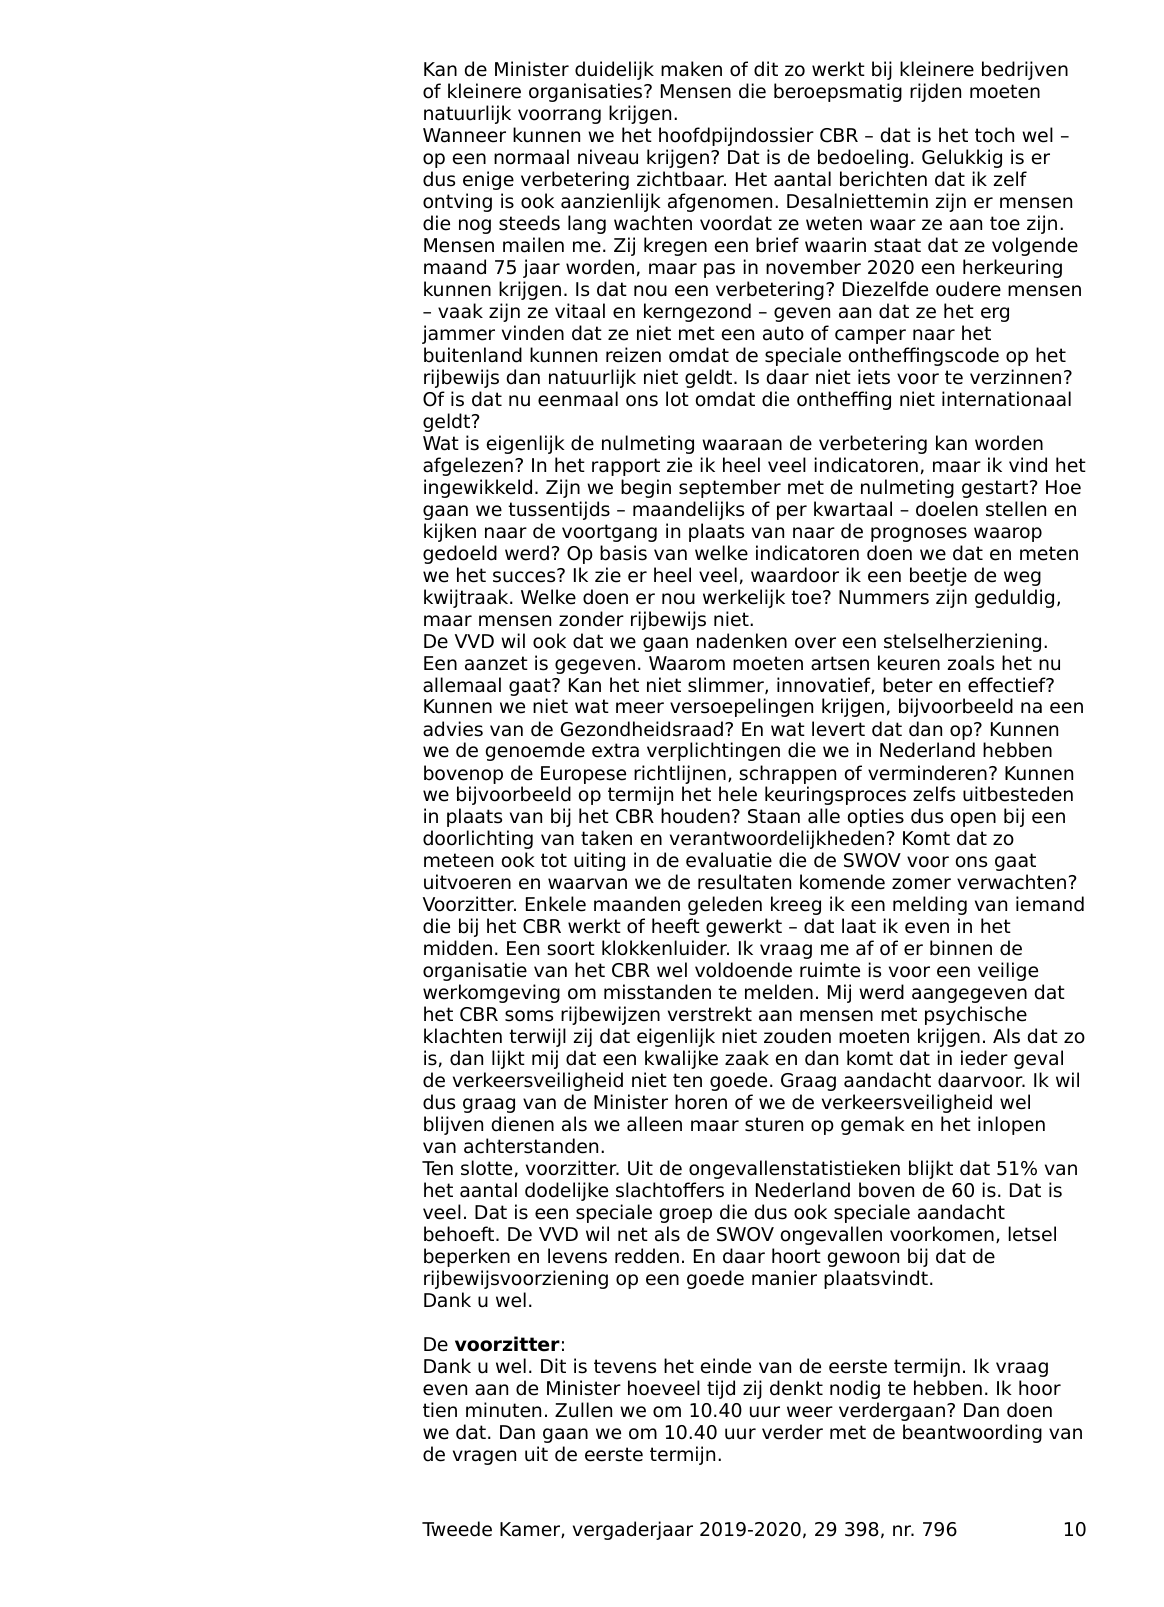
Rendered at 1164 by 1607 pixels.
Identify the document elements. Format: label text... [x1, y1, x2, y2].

text De voorzitter: [422, 1334, 1087, 1356]
text De VVD wil ook dat we gaan nadenken over een stelselherziening. Een aanzet is gegeven. Waarom moeten artsen keuren zoals het nu allemaal gaat? Kan het niet slimmer, innovatief, beter en effectief? Kunnen we niet wat meer versoepelingen krijgen, bijvoorbeeld na een advies van de Gezondheidsraad? En wat levert dat dan op? Kunnen we de genoemde extra verplichtingen die we in Nederland hebben bovenop de Europese richtlijnen, schrappen of verminderen? Kunnen we bijvoorbeeld op termijn het hele keuringsproces zelfs uitbesteden in plaats van bij het CBR houden? Staan alle opties dus open bij een doorlichting van taken en verantwoordelijkheden? Komt dat zo meteen ook tot uiting in de evaluatie die de SWOV voor ons gaat uitvoeren en waarvan we de resultaten komende zomer verwachten? [422, 631, 1087, 894]
text Wanneer kunnen we het hoofdpijndossier CBR – dat is het toch wel – op een normaal niveau krijgen? Dat is de bedoeling. Gelukkig is er dus enige verbetering zichtbaar. Het aantal berichten dat ik zelf ontving is ook aanzienlijk afgenomen. Desalniettemin zijn er mensen die nog steeds lang wachten voordat ze weten waar ze aan toe zijn. Mensen mailen me. Zij kregen een brief waarin staat dat ze volgende maand 75 jaar worden, maar pas in november 2020 een herkeuring kunnen krijgen. Is dat nou een verbetering? Diezelfde oudere mensen – vaak zijn ze vitaal en kerngezond – geven aan dat ze het erg jammer vinden dat ze niet met een auto of camper naar het buitenland kunnen reizen omdat de speciale ontheffingscode op het rijbewijs dan natuurlijk niet geldt. Is daar niet iets voor te verzinnen? Of is dat nu eenmaal ons lot omdat die ontheffing niet internationaal geldt? [422, 125, 1087, 433]
text Wat is eigenlijk de nulmeting waaraan de verbetering kan worden afgelezen? In het rapport zie ik heel veel indicatoren, maar ik vind het ingewikkeld. Zijn we begin september met de nulmeting gestart? Hoe gaan we tussentijds – maandelijks of per kwartaal – doelen stellen en kijken naar de voortgang in plaats van naar de prognoses waarop gedoeld werd? Op basis van welke indicatoren doen we dat en meten we het succes? Ik zie er heel veel, waardoor ik een beetje de weg kwijtraak. Welke doen er nou werkelijk toe? Nummers zijn geduldig, maar mensen zonder rijbewijs niet. [422, 433, 1087, 631]
text Dank u wel. Dit is tevens het einde van de eerste termijn. Ik vraag even aan de Minister hoeveel tijd zij denkt nodig te hebben. Ik hoor tien minuten. Zullen we om 10.40 uur weer verdergaan? Dan doen we dat. Dan gaan we om 10.40 uur verder met de beantwoording van de vragen uit de eerste termijn. [422, 1356, 1087, 1466]
text Kan de Minister duidelijk maken of dit zo werkt bij kleinere bedrijven of kleinere organisaties? Mensen die beroepsmatig rijden moeten natuurlijk voorrang krijgen. [422, 59, 1087, 125]
text Dank u wel. [422, 1290, 1087, 1312]
text Ten slotte, voorzitter. Uit de ongevallenstatistieken blijkt dat 51% van het aantal dodelijke slachtoffers in Nederland boven de 60 is. Dat is veel. Dat is een speciale groep die dus ook speciale aandacht behoeft. De VVD wil net als de SWOV ongevallen voorkomen, letsel beperken en levens redden. En daar hoort gewoon bij dat de rijbewijsvoorziening op een goede manier plaatsvindt. [422, 1158, 1087, 1290]
text Voorzitter. Enkele maanden geleden kreeg ik een melding van iemand die bij het CBR werkt of heeft gewerkt – dat laat ik even in het midden. Een soort klokkenluider. Ik vraag me af of er binnen de organisatie van het CBR wel voldoende ruimte is voor een veilige werkomgeving om misstanden te melden. Mij werd aangegeven dat het CBR soms rijbewijzen verstrekt aan mensen met psychische klachten terwijl zij dat eigenlijk niet zouden moeten krijgen. Als dat zo is, dan lijkt mij dat een kwalijke zaak en dan komt dat in ieder geval de verkeersveiligheid niet ten goede. Graag aandacht daarvoor. Ik wil dus graag van de Minister horen of we de verkeersveiligheid wel blijven dienen als we alleen maar sturen op gemak en het inlopen van achterstanden. [422, 894, 1087, 1158]
